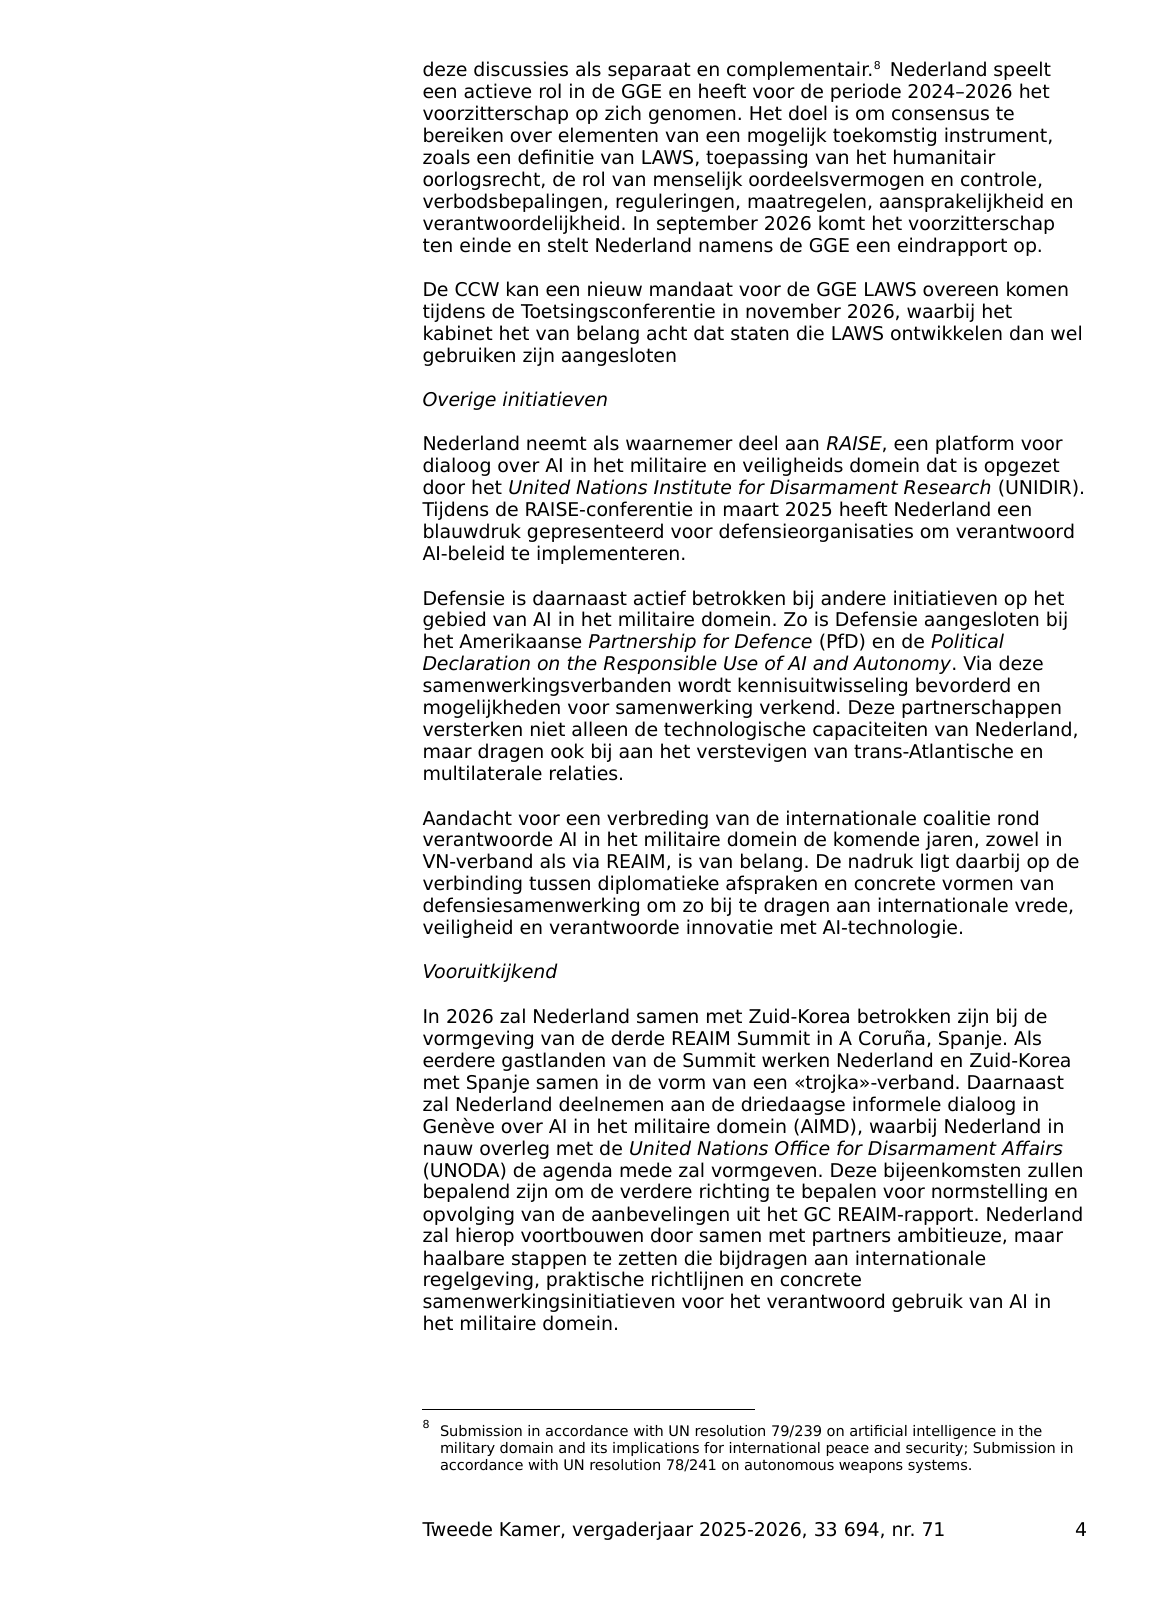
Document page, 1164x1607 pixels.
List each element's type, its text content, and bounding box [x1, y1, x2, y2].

text Defensie is daarnaast actief betrokken bij andere initiatieven op het gebied van AI in het militaire domein. Zo is Defensie aangesloten bij het Amerikaanse Partnership for Defence (PfD) en de Political Declaration on the Responsible Use of AI and Autonomy. Via deze samenwerkingsverbanden wordt kennisuitwisseling bevorderd en mogelijkheden voor samenwerking verkend. Deze partnerschappen versterken niet alleen de technologische capaciteiten van Nederland, maar dragen ook bij aan het verstevigen van trans-Atlantische en multilaterale relaties. [422, 587, 1087, 785]
text deze discussies als separaat en complementair. Nederland speelt een actieve rol in de GGE en heeft voor de periode 2024–2026 het voorzitterschap op zich genomen. Het doel is om consensus te bereiken over elementen van een mogelijk toekomstig instrument, zoals een definitie van LAWS, toepassing van het humanitair oorlogsrecht, de rol van menselijk oordeelsvermogen en controle, verbodsbepalingen, reguleringen, maatregelen, aansprakelijkheid en verantwoordelijkheid. In september 2026 komt het voorzitterschap ten einde en stelt Nederland namens de GGE een eindrapport op. [422, 59, 1087, 257]
text Nederland neemt als waarnemer deel aan RAISE, een platform voor dialoog over AI in het militaire en veiligheids domein dat is opgezet door het United Nations Institute for Disarmament Research (UNIDIR). Tijdens de RAISE-conferentie in maart 2025 heeft Nederland een blauwdruk gepresenteerd voor defensieorganisaties om verantwoord AI-beleid te implementeren. [422, 433, 1087, 565]
text Submission in accordance with UN resolution 79/239 on artificial intelligence in the military domain and its implications for international peace and security; Submission in accordance with UN resolution 78/241 on autonomous weapons systems. [422, 1418, 1087, 1474]
subtitle Vooruitkijkend [422, 961, 1087, 983]
text Aandacht voor een verbreding van de internationale coalitie rond verantwoorde AI in het militaire domein de komende jaren, zowel in VN-verband als via REAIM, is van belang. De nadruk ligt daarbij op de verbinding tussen diplomatieke afspraken en concrete vormen van defensiesamenwerking om zo bij te dragen aan internationale vrede, veiligheid en verantwoorde innovatie met AI-technologie. [422, 807, 1087, 939]
text De CCW kan een nieuw mandaat voor de GGE LAWS overeen komen tijdens de Toetsingsconferentie in november 2026, waarbij het kabinet het van belang acht dat staten die LAWS ontwikkelen dan wel gebruiken zijn aangesloten [422, 279, 1087, 367]
text In 2026 zal Nederland samen met Zuid-Korea betrokken zijn bij de vormgeving van de derde REAIM Summit in A Coruña, Spanje. Als eerdere gastlanden van de Summit werken Nederland en Zuid-Korea met Spanje samen in de vorm van een «trojka»-verband. Daarnaast zal Nederland deelnemen aan de driedaagse informele dialoog in Genève over AI in het militaire domein (AIMD), waarbij Nederland in nauw overleg met de United Nations Office for Disarmament Affairs (UNODA) de agenda mede zal vormgeven. Deze bijeenkomsten zullen bepalend zijn om de verdere richting te bepalen voor normstelling en opvolging van de aanbevelingen uit het GC REAIM-rapport. Nederland zal hierop voortbouwen door samen met partners ambitieuze, maar haalbare stappen te zetten die bijdragen aan internationale regelgeving, praktische richtlijnen en concrete samenwerkingsinitiatieven voor het verantwoord gebruik van AI in het militaire domein. [422, 1006, 1087, 1335]
subtitle Overige initiatieven [422, 389, 1087, 411]
